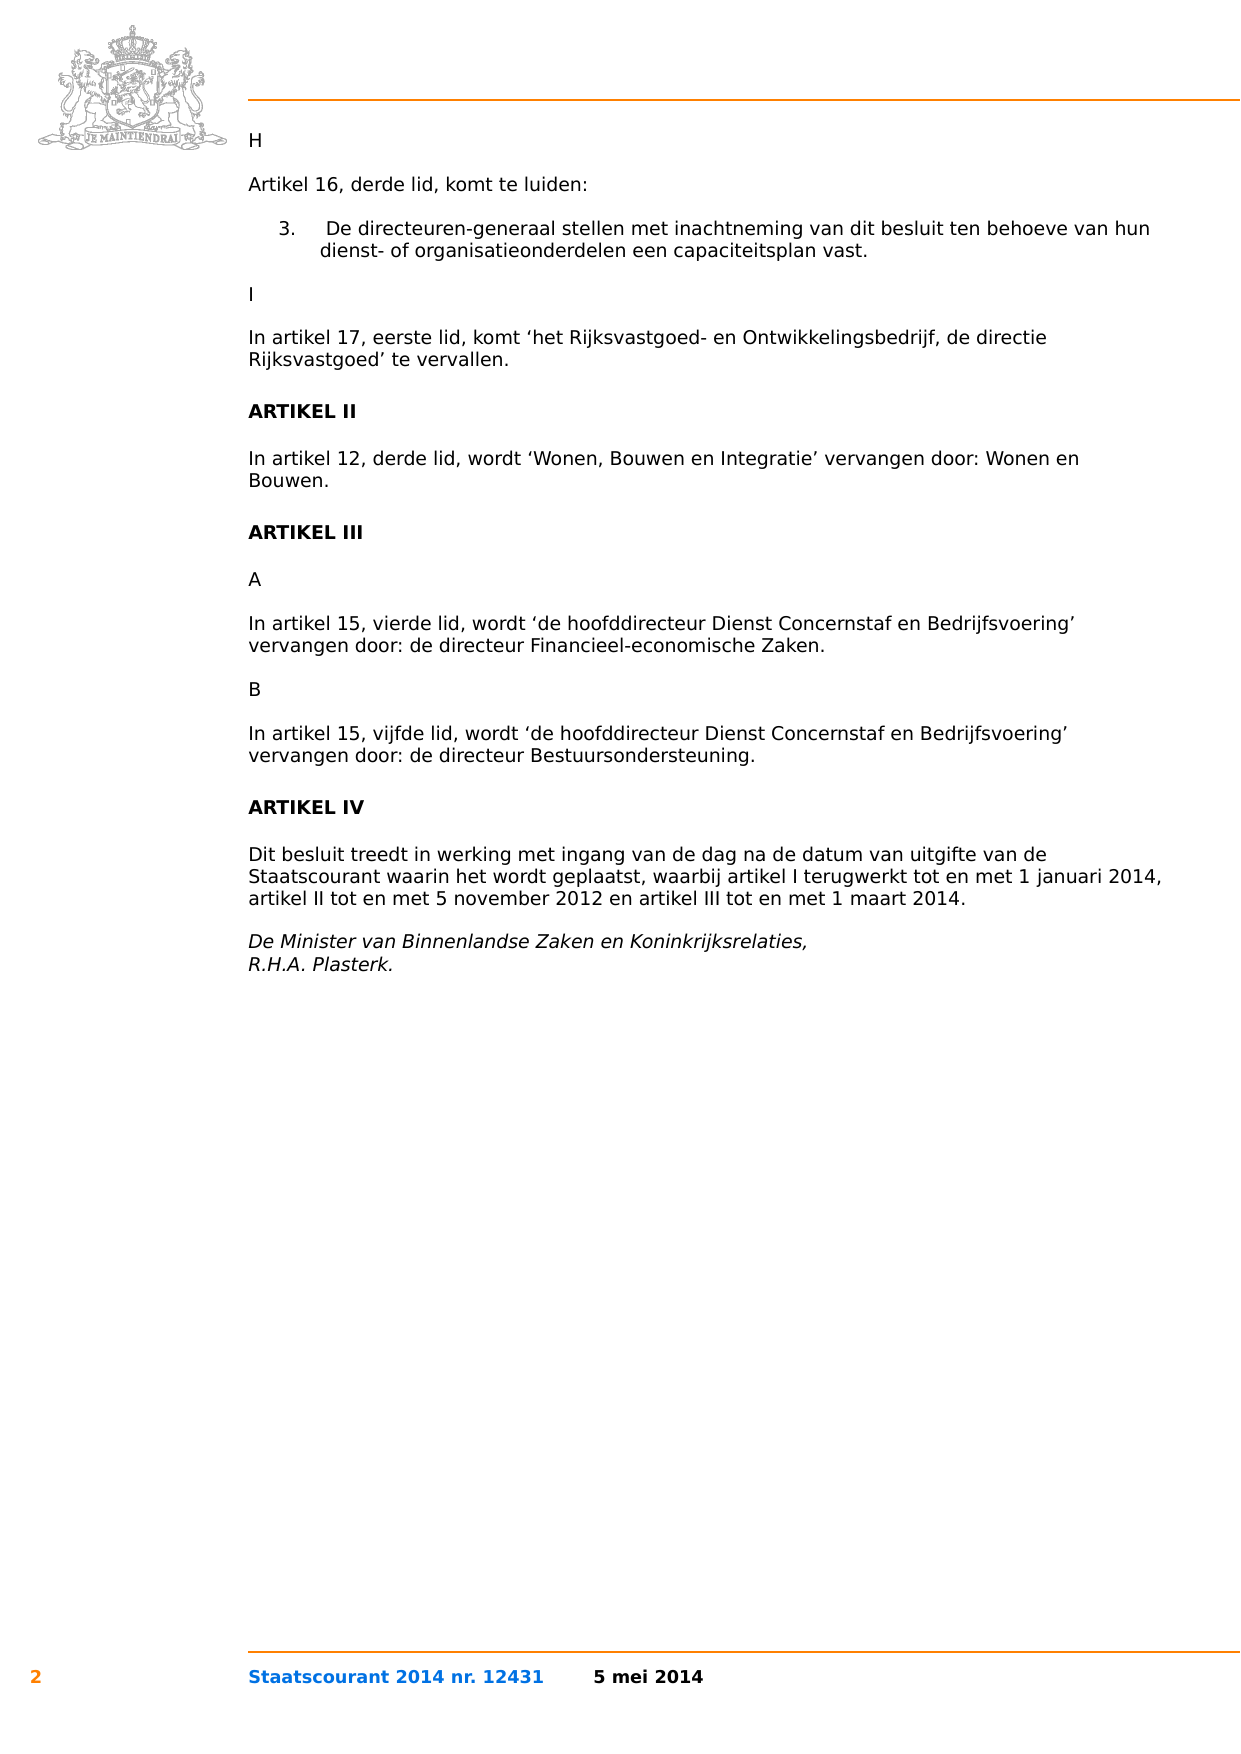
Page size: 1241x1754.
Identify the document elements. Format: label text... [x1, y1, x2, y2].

subtitle ARTIKEL II [248, 401, 1163, 423]
text In artikel 12, derde lid, wordt ‘Wonen, Bouwen en Integratie’ vervangen door: Wonen en Bouwen. [248, 448, 1163, 492]
picture [38, 25, 227, 150]
text B [248, 679, 1163, 701]
text A [248, 569, 1163, 591]
text In artikel 15, vijfde lid, wordt ‘de hoofddirecteur Dienst Concernstaf en Bedrijfsvoering’ vervangen door: de directeur Bestuursondersteuning. [248, 723, 1163, 767]
text H [248, 130, 1163, 152]
text In artikel 15, vierde lid, wordt ‘de hoofddirecteur Dienst Concernstaf en Bedrijfsvoering’ vervangen door: de directeur Financieel-economische Zaken. [248, 613, 1163, 657]
text Dit besluit treedt in werking met ingang van de dag na de datum van uitgifte van de Staatscourant waarin het wordt geplaatst, waarbij artikel I terugwerkt tot en met 1 januari 2014, artikel II tot en met 5 november 2012 en artikel III tot en met 1 maart 2014. [248, 844, 1163, 909]
text In artikel 17, eerste lid, komt ‘het Rijksvastgoed- en Ontwikkelingsbedrijf, de directie Rijksvastgoed’ te vervallen. [248, 327, 1163, 371]
subtitle ARTIKEL III [248, 522, 1163, 544]
text Artikel 16, derde lid, komt te luiden: [248, 174, 1163, 196]
text I [248, 283, 1163, 305]
text De Minister van Binnenlandse Zaken en Koninkrijksrelaties, R.H.A. Plasterk. [248, 931, 1163, 975]
text 3. De directeuren-generaal stellen met inachtneming van dit besluit ten behoeve van hun dienst- of organisatieonderdelen een capaciteitsplan vast. [278, 218, 1163, 262]
subtitle ARTIKEL IV [248, 797, 1163, 819]
